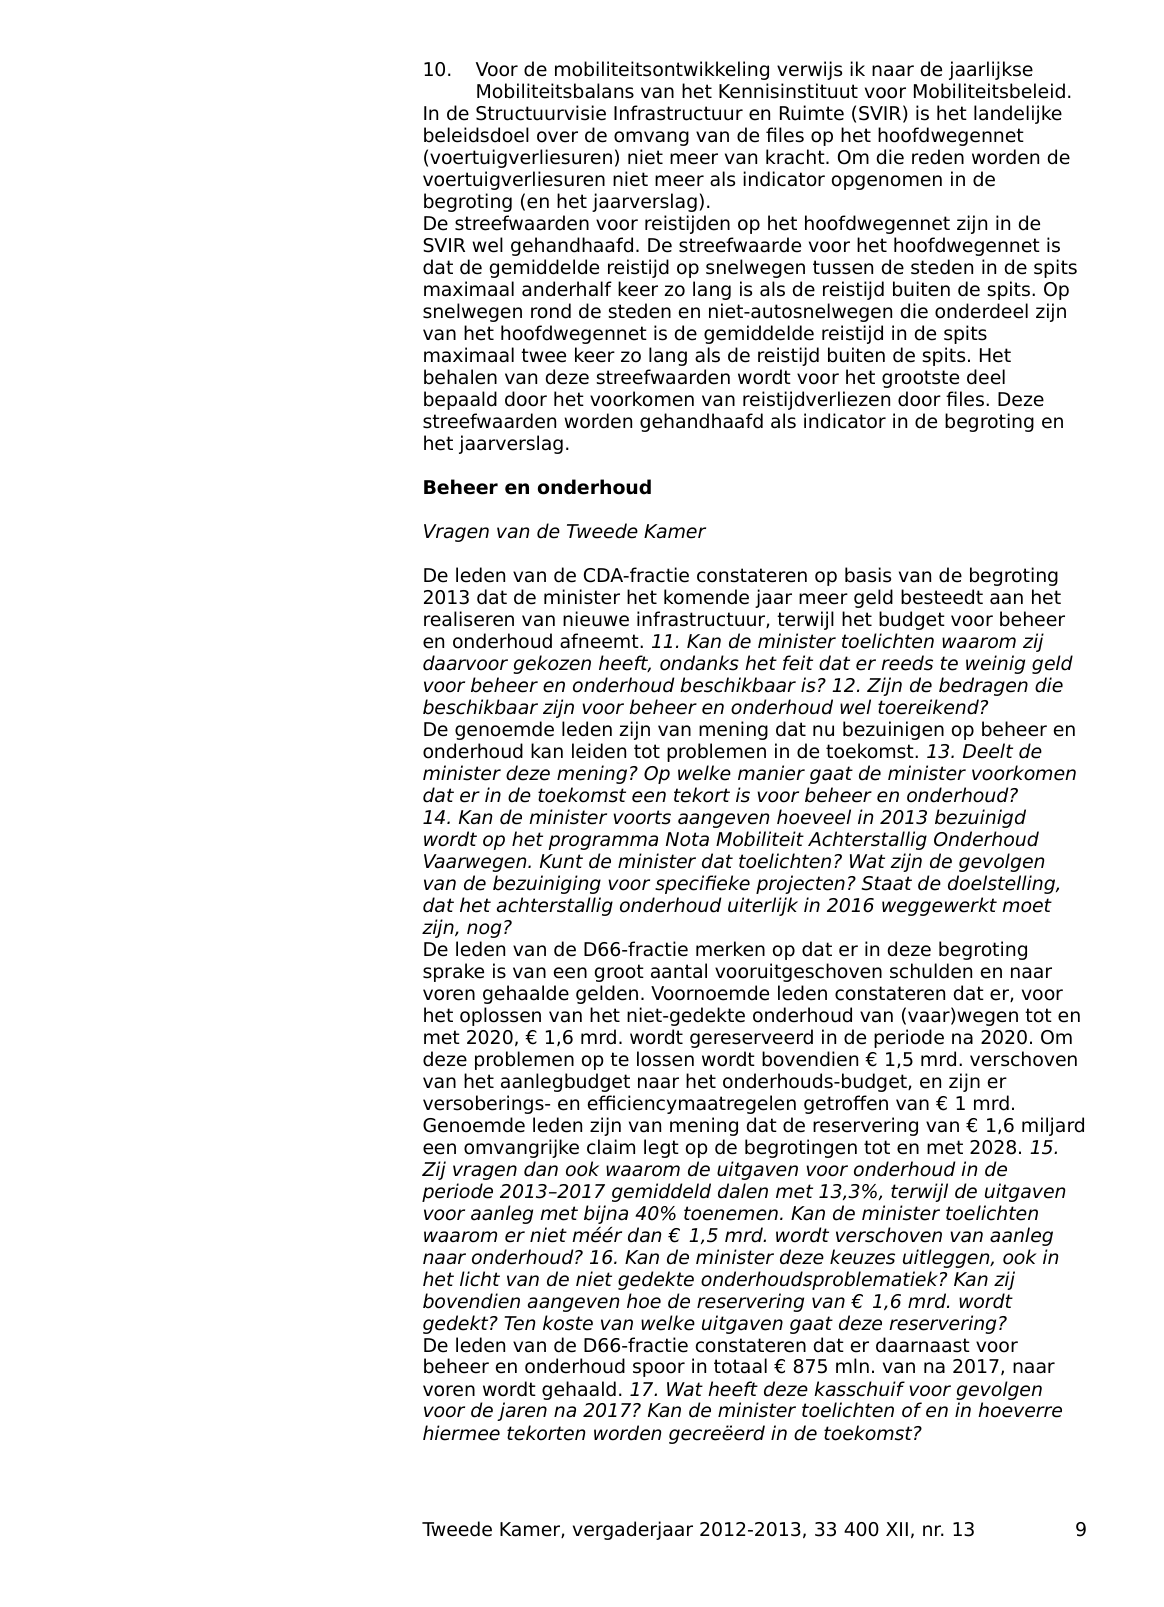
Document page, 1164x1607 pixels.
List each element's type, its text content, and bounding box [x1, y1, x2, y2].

text 14. Kan de minister voorts aangeven hoeveel in 2013 bezuinigd wordt op het programma Nota Mobiliteit Achterstallig Onderhoud Vaarwegen. Kunt de minister dat toelichten? Wat zijn de gevolgen van de bezuiniging voor specifieke projecten? Staat de doelstelling, dat het achterstallig onderhoud uiterlijk in 2016 weggewerkt moet zijn, nog? [422, 807, 1087, 939]
text In de Structuurvisie Infrastructuur en Ruimte (SVIR) is het landelijke beleidsdoel over de omvang van de files op het hoofdwegennet (voertuigverliesuren) niet meer van kracht. Om die reden worden de voertuigverliesuren niet meer als indicator opgenomen in de begroting (en het jaarverslag). [422, 103, 1087, 213]
text De leden van de D66-fractie merken op dat er in deze begroting sprake is van een groot aantal vooruitgeschoven schulden en naar voren gehaalde gelden. Voornoemde leden constateren dat er, voor het oplossen van het niet-gedekte onderhoud van (vaar)wegen tot en met 2020, € 1,6 mrd. wordt gereserveerd in de periode na 2020. Om deze problemen op te lossen wordt bovendien € 1,5 mrd. verschoven van het aanlegbudget naar het onderhouds-budget, en zijn er versoberings- en efficiencymaatregelen getroffen van € 1 mrd. Genoemde leden zijn van mening dat de reservering van € 1,6 miljard een omvangrijke claim legt op de begrotingen tot en met 2028. 15. Zij vragen dan ook waarom de uitgaven voor onderhoud in de periode 2013–2017 gemiddeld dalen met 13,3%, terwijl de uitgaven voor aanleg met bijna 40% toenemen. Kan de minister toelichten waarom er niet méér dan € 1,5 mrd. wordt verschoven van aanleg naar onderhoud? 16. Kan de minister deze keuzes uitleggen, ook in het licht van de niet gedekte onderhoudsproblematiek? Kan zij bovendien aangeven hoe de reservering van € 1,6 mrd. wordt gedekt? Ten koste van welke uitgaven gaat deze reservering? [422, 939, 1087, 1334]
text De leden van de CDA-fractie constateren op basis van de begroting 2013 dat de minister het komende jaar meer geld besteedt aan het realiseren van nieuwe infrastructuur, terwijl het budget voor beheer en onderhoud afneemt. 11. Kan de minister toelichten waarom zij daarvoor gekozen heeft, ondanks het feit dat er reeds te weinig geld voor beheer en onderhoud beschikbaar is? 12. Zijn de bedragen die beschikbaar zijn voor beheer en onderhoud wel toereikend? [422, 565, 1087, 719]
text 10. Voor de mobiliteitsontwikkeling verwijs ik naar de jaarlijkse Mobiliteitsbalans van het Kennisinstituut voor Mobiliteitsbeleid. [422, 59, 1087, 103]
text De streefwaarden voor reistijden op het hoofdwegennet zijn in de SVIR wel gehandhaafd. De streefwaarde voor het hoofdwegennet is dat de gemiddelde reistijd op snelwegen tussen de steden in de spits maximaal anderhalf keer zo lang is als de reistijd buiten de spits. Op snelwegen rond de steden en niet-autosnelwegen die onderdeel zijn van het hoofdwegennet is de gemiddelde reistijd in de spits maximaal twee keer zo lang als de reistijd buiten de spits. Het behalen van deze streefwaarden wordt voor het grootste deel bepaald door het voorkomen van reistijdverliezen door files. Deze streefwaarden worden gehandhaafd als indicator in de begroting en het jaarverslag. [422, 213, 1087, 455]
text De leden van de D66-fractie constateren dat er daarnaast voor beheer en onderhoud spoor in totaal € 875 mln. van na 2017, naar voren wordt gehaald. 17. Wat heeft deze kasschuif voor gevolgen voor de jaren na 2017? Kan de minister toelichten of en in hoeverre hiermee tekorten worden gecreëerd in de toekomst? [422, 1334, 1087, 1444]
subtitle Vragen van de Tweede Kamer [422, 521, 1087, 543]
subtitle Beheer en onderhoud [422, 477, 1087, 499]
text De genoemde leden zijn van mening dat nu bezuinigen op beheer en onderhoud kan leiden tot problemen in de toekomst. 13. Deelt de minister deze mening? Op welke manier gaat de minister voorkomen dat er in de toekomst een tekort is voor beheer en onderhoud? [422, 719, 1087, 807]
